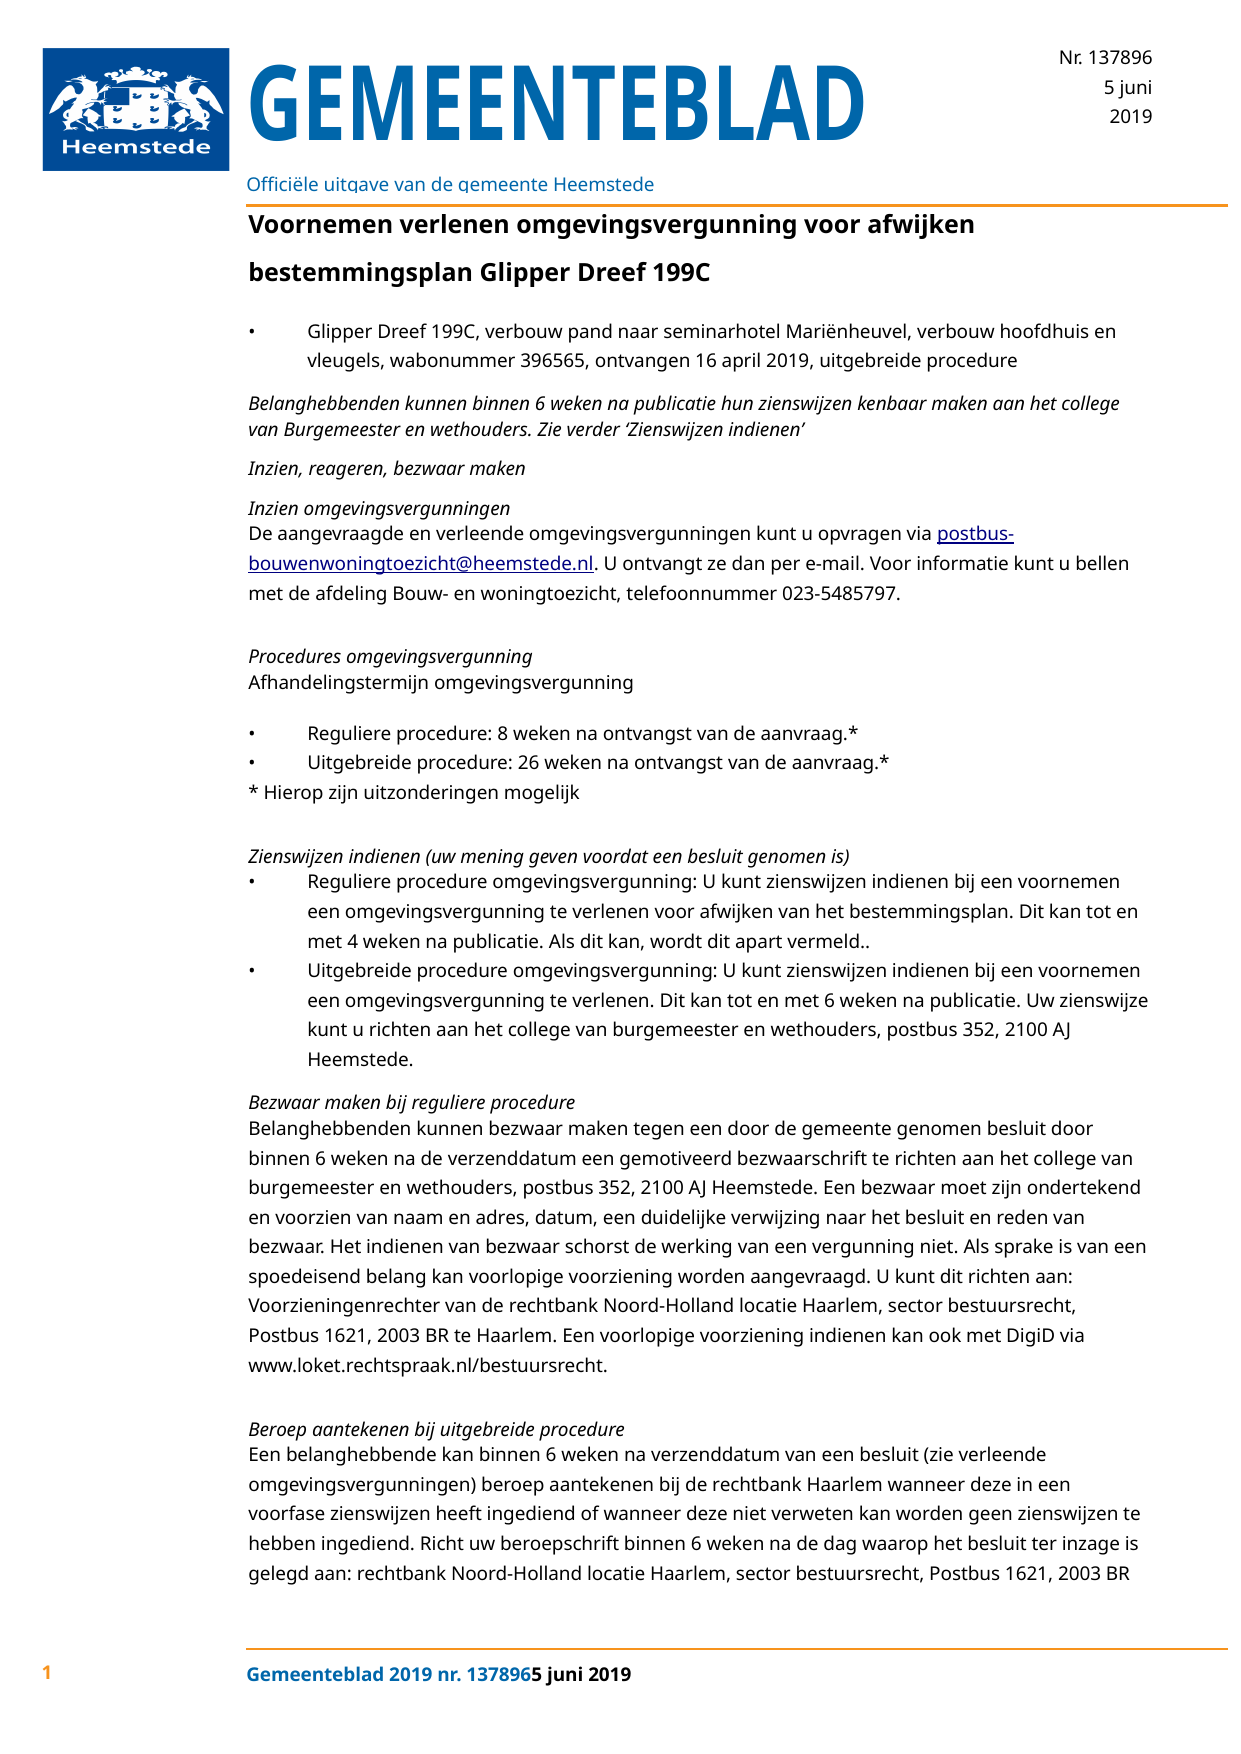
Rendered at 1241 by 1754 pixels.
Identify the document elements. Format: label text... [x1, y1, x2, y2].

text Een belanghebbende kan binnen 6 weken na verzenddatum van een besluit (zie verleende omgevingsvergunningen) beroep aantekenen bij de rechtbank Haarlem wanneer deze in een voorfase zienswijzen heeft ingediend of wanneer deze niet verweten kan worden geen zienswijzen te hebben ingediend. Richt uw beroepschrift binnen 6 weken na de dag waarop het besluit ter inzage is gelegd aan: rechtbank Noord-Holland locatie Haarlem, sector bestuursrecht, Postbus 1621, 2003 BR [248, 1441, 1152, 1586]
list Uitgebreide procedure: 26 weken na ontvangst van de aanvraag.* [248, 749, 1152, 775]
list Reguliere procedure omgevingsvergunning: U kunt zienswijzen indienen bij een voornemen een omgevingsvergunning te verlenen voor afwijken van het bestemmingsplan. Dit kan tot en met 4 weken na publicatie. Als dit kan, wordt dit apart vermeld.. [248, 869, 1152, 954]
text * Hierop zijn uitzonderingen mogelijk [248, 779, 1152, 805]
list Glipper Dreef 199C, verbouw pand naar seminarhotel Mariënheuvel, verbouw hoofdhuis en vleugels, wabonummer 396565, ontvangen 16 april 2019, uitgebreide procedure [248, 318, 1152, 373]
text Belanghebbenden kunnen binnen 6 weken na publicatie hun zienswijzen kenbaar maken aan het college van Burgemeester en wethouders. Zie verder ‘Zienswijzen indienen’ [248, 391, 1152, 442]
text Inzien omgevingsvergunningen [248, 495, 1152, 521]
text Belanghebbenden kunnen bezwaar maken tegen een door de gemeente genomen besluit door binnen 6 weken na de verzenddatum een gemotiveerd bezwaarschrift te richten aan het college van burgemeester en wethouders, postbus 352, 2100 AJ Heemstede. Een bezwaar moet zijn ondertekend en voorzien van naam en adres, datum, een duidelijke verwijzing naar het besluit en reden van bezwaar. Het indienen van bezwaar schorst de werking van een vergunning niet. Als sprake is van een spoedeisend belang kan voorlopige voorziening worden aangevraagd. U kunt dit richten aan: Voorzieningenrechter van de rechtbank Noord-Holland locatie Haarlem, sector bestuursrecht, Postbus 1621, 2003 BR te Haarlem. Een voorlopige voorziening indienen kan ook met DigiD via www.loket.rechtspraak.nl/bestuursrecht. [248, 1115, 1152, 1377]
text Zienswijzen indienen (uw mening geven voordat een besluit genomen is) [248, 843, 1152, 869]
text Afhandelingstermijn omgevingsvergunning [248, 669, 1152, 695]
text Bezwaar maken bij reguliere procedure [248, 1089, 1152, 1115]
list Reguliere procedure: 8 weken na ontvangst van de aanvraag.* [248, 720, 1152, 746]
text Beroep aantekenen bij uitgebreide procedure [248, 1416, 1152, 1441]
text Procedures omgevingsvergunning [248, 644, 1152, 669]
text De aangevraagde en verleende omgevingsvergunningen kunt u opvragen via postbus-bouwenwoningtoezicht@heemstede.nl. U ontvangt ze dan per e-mail. Voor informatie kunt u bellen met de afdeling Bouw- en woningtoezicht, telefoonnummer 023-5485797. [248, 521, 1152, 606]
text Inzien, reageren, bezwaar maken [248, 456, 1152, 481]
text Voornemen verlenen omgevingsvergunning voor afwijken bestemmingsplan Glipper Dreef 199C [248, 207, 1152, 288]
list Uitgebreide procedure omgevingsvergunning: U kunt zienswijzen indienen bij een voornemen een omgevingsvergunning te verlenen. Dit kan tot en met 6 weken na publicatie. Uw zienswijze kunt u richten aan het college van burgemeester en wethouders, postbus 352, 2100 AJ Heemstede. [248, 957, 1152, 1072]
picture [41, 47, 231, 172]
